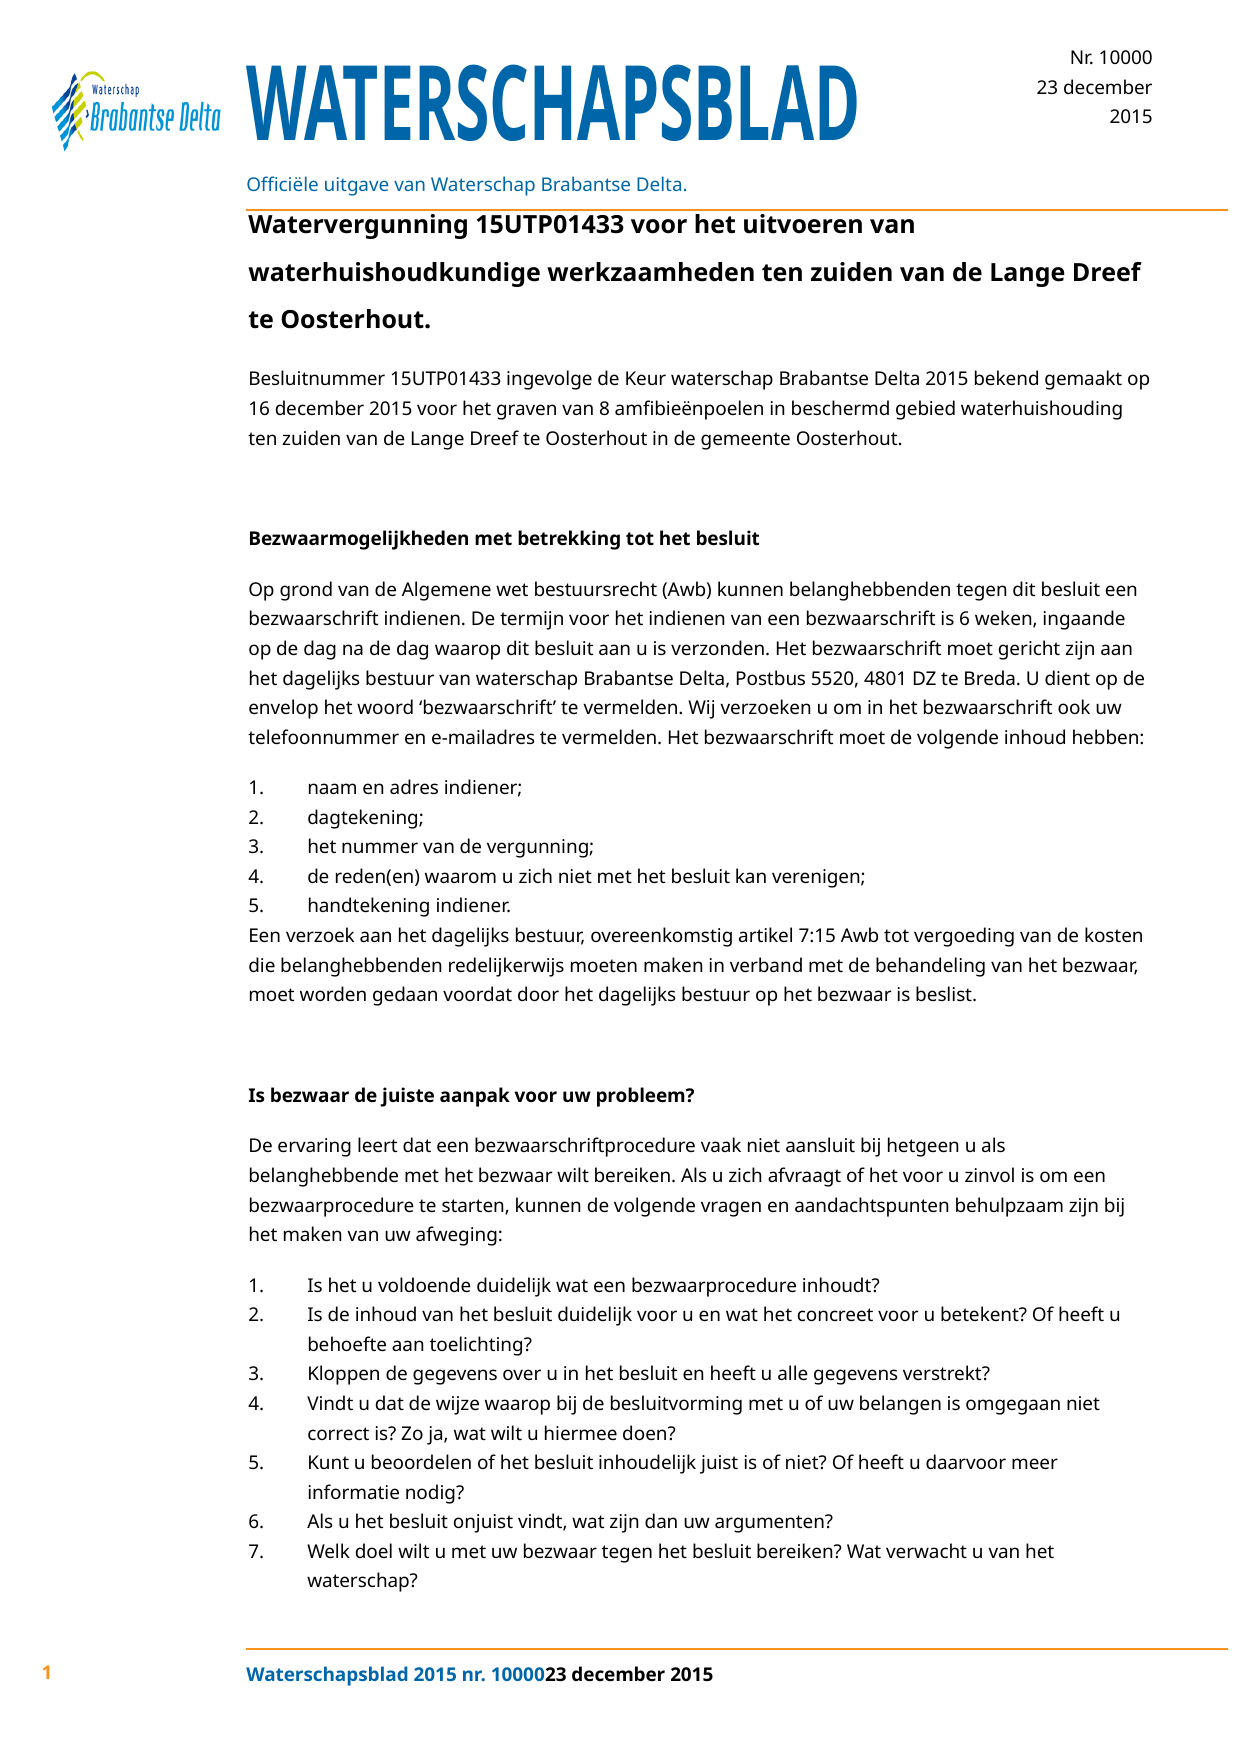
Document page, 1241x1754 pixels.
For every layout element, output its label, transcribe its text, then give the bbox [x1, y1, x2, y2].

text Watervergunning 15UTP01433 voor het uitvoeren van waterhuishoudkundige werkzaamheden ten zuiden van de Lange Dreef te Oosterhout. [248, 211, 1152, 336]
list Kunt u beoordelen of het besluit inhoudelijk juist is of niet? Of heeft u daarvoor meer informatie nodig? [248, 1449, 1152, 1504]
list Is de inhoud van het besluit duidelijk voor u en wat het concreet voor u betekent? Of heeft u behoefte aan toelichting? [248, 1301, 1152, 1357]
text Besluitnummer 15UTP01433 ingevolge de Keur waterschap Brabantse Delta 2015 bekend gemaakt op 16 december 2015 voor het graven van 8 amfibieënpoelen in beschermd gebied waterhuishouding ten zuiden van de Lange Dreef te Oosterhout in de gemeente Oosterhout. [248, 366, 1152, 450]
list de reden(en) waarom u zich niet met het besluit kan verenigen; [248, 863, 1152, 889]
picture [41, 47, 231, 172]
text Een verzoek aan het dagelijks bestuur, overeenkomstig artikel 7:15 Awb tot vergoeding van de kosten die belanghebbenden redelijkerwijs moeten maken in verband met de behandeling van het bezwaar, moet worden gedaan voordat door het dagelijks bestuur op het bezwaar is beslist. [248, 922, 1152, 1007]
list Vindt u dat de wijze waarop bij de besluitvorming met u of uw belangen is omgegaan niet correct is? Zo ja, wat wilt u hiermee doen? [248, 1390, 1152, 1445]
list het nummer van de vergunning; [248, 833, 1152, 859]
list Welk doel wilt u met uw bezwaar tegen het besluit bereiken? Wat verwacht u van het waterschap? [248, 1538, 1152, 1593]
list handtekening indiener. [248, 893, 1152, 918]
list Als u het besluit onjuist vindt, wat zijn dan uw argumenten? [248, 1508, 1152, 1534]
text Bezwaarmogelijkheden met betrekking tot het besluit [248, 526, 1152, 551]
text Op grond van de Algemene wet bestuursrecht (Awb) kunnen belanghebbenden tegen dit besluit een bezwaarschrift indienen. De termijn voor het indienen van een bezwaarschrift is 6 weken, ingaande op de dag na de dag waarop dit besluit aan u is verzonden. Het bezwaarschrift moet gericht zijn aan het dagelijks bestuur van waterschap Brabantse Delta, Postbus 5520, 4801 DZ te Breda. U dient op de envelop het woord ‘bezwaarschrift’ te vermelden. Wij verzoeken u om in het bezwaarschrift ook uw telefoonnummer en e‑mailadres te vermelden. Het bezwaarschrift moet de volgende inhoud hebben: [248, 576, 1152, 749]
list naam en adres indiener; [248, 774, 1152, 800]
list dagtekening; [248, 804, 1152, 829]
list Kloppen de gegevens over u in het besluit en heeft u alle gegevens verstrekt? [248, 1361, 1152, 1386]
list Is het u voldoende duidelijk wat een bezwaarprocedure inhoudt? [248, 1272, 1152, 1297]
text Is bezwaar de juiste aanpak voor uw probleem? [248, 1082, 1152, 1108]
text De ervaring leert dat een bezwaarschriftprocedure vaak niet aansluit bij hetgeen u als belanghebbende met het bezwaar wilt bereiken. Als u zich afvraagt of het voor u zinvol is om een bezwaarprocedure te starten, kunnen de volgende vragen en aandachtspunten behulpzaam zijn bij het maken van uw afweging: [248, 1133, 1152, 1247]
